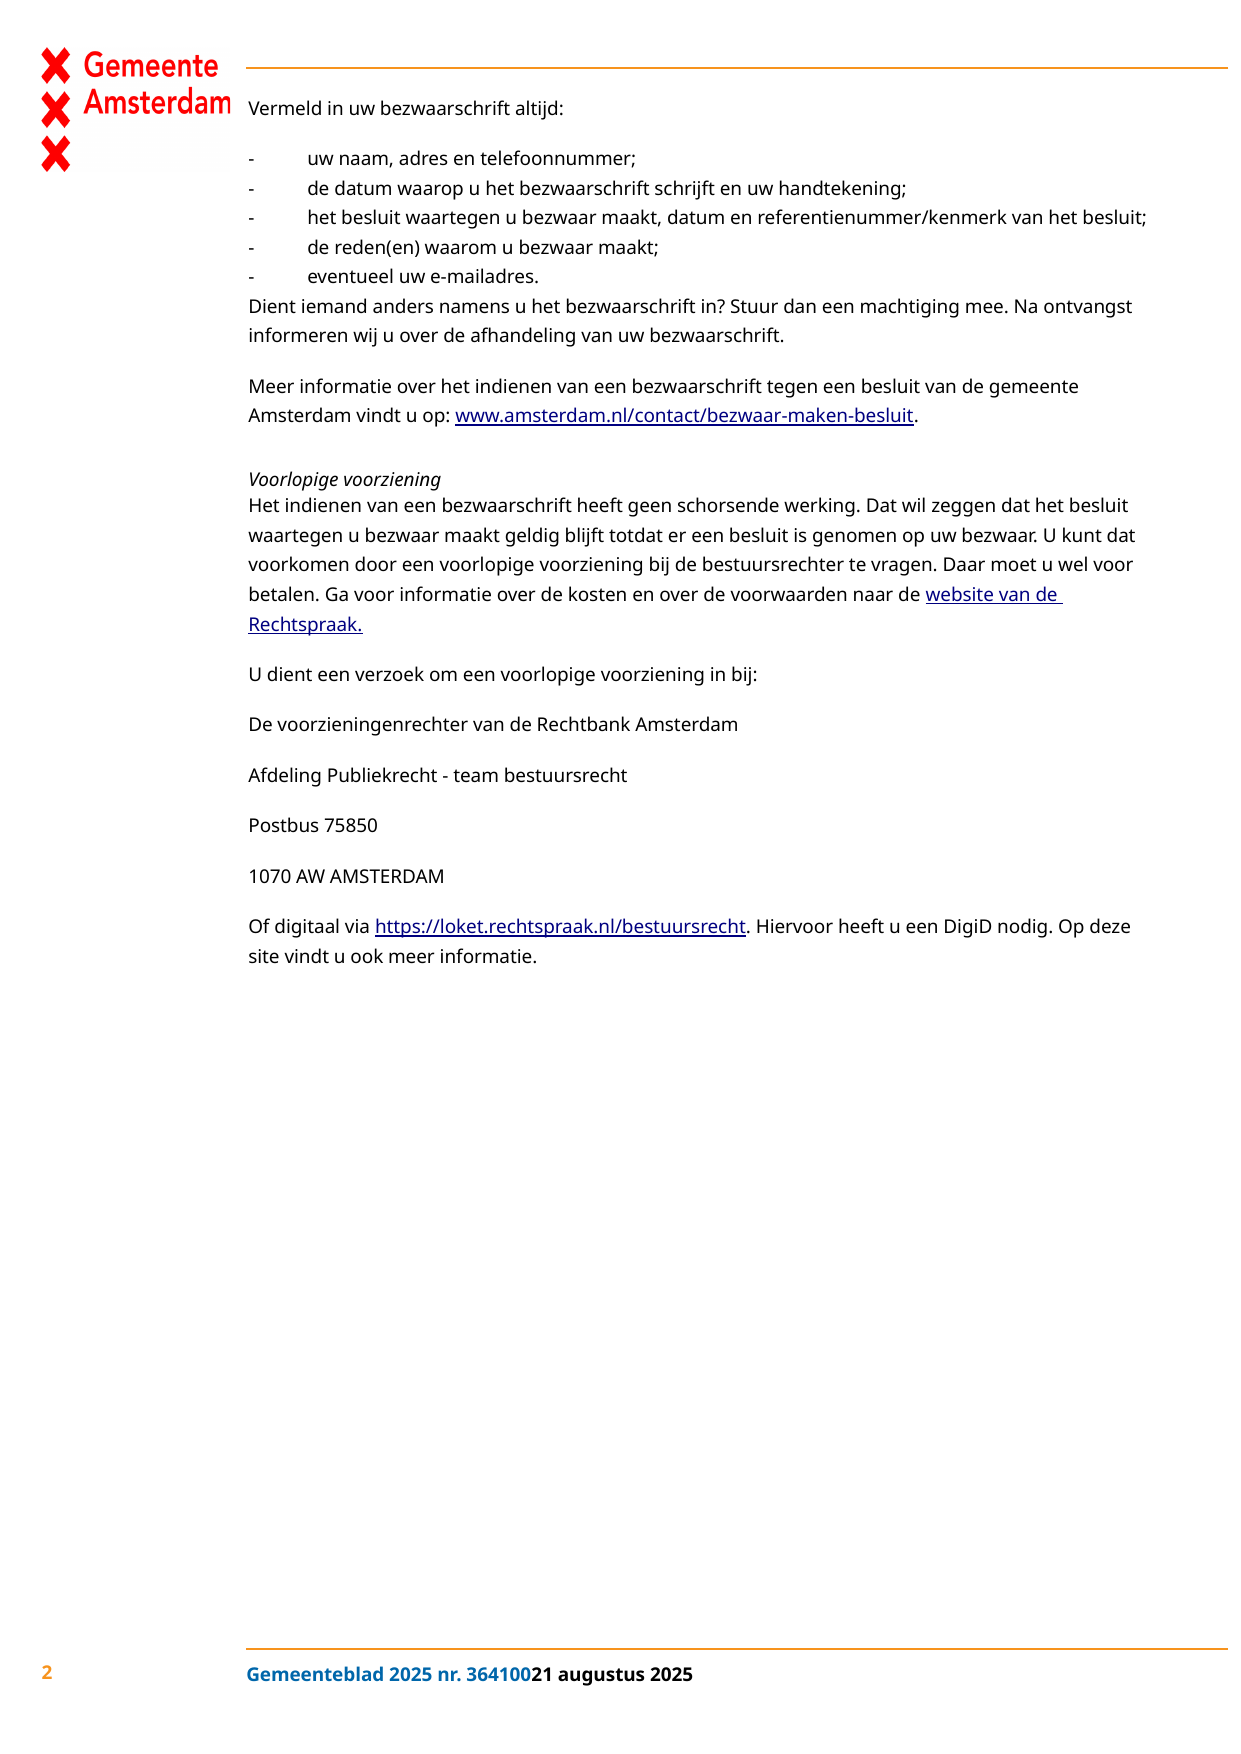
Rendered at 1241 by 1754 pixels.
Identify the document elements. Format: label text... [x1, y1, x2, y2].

picture [41, 47, 231, 172]
list eventueel uw e-mailadres. [248, 263, 1152, 289]
text U dient een verzoek om een voorlopige voorziening in bij: [248, 661, 1152, 687]
text Of digitaal via https://loket.rechtspraak.nl/bestuursrecht. Hiervoor heeft u een DigiD nodig. Op deze site vindt u ook meer informatie. [248, 913, 1152, 968]
text Vermeld in uw bezwaarschrift altijd: [248, 95, 1152, 121]
list het besluit waartegen u bezwaar maakt, datum en referentienummer/kenmerk van het besluit; [248, 204, 1152, 230]
list uw naam, adres en telefoonnummer; [248, 145, 1152, 171]
text Voorlopige voorziening [248, 467, 1152, 492]
text De voorzieningenrechter van de Rechtbank Amsterdam [248, 712, 1152, 737]
text Het indienen van een bezwaarschrift heeft geen schorsende werking. Dat wil zeggen dat het besluit waartegen u bezwaar maakt geldig blijft totdat er een besluit is genomen op uw bezwaar. U kunt dat voorkomen door een voorlopige voorziening bij de bestuursrechter te vragen. Daar moet u wel voor betalen. Ga voor informatie over de kosten en over de voorwaarden naar de website van de Rechtspraak. [248, 492, 1152, 636]
list de reden(en) waarom u bezwaar maakt; [248, 234, 1152, 260]
text Meer informatie over het indienen van een bezwaarschrift tegen een besluit van de gemeente Amsterdam vindt u op: www.amsterdam.nl/contact/bezwaar-maken-besluit. [248, 373, 1152, 428]
text Afdeling Publiekrecht - team bestuursrecht [248, 762, 1152, 788]
list de datum waarop u het bezwaarschrift schrijft en uw handtekening; [248, 175, 1152, 201]
text Dient iemand anders namens u het bezwaarschrift in? Stuur dan een machtiging mee. Na ontvangst informeren wij u over de afhandeling van uw bezwaarschrift. [248, 293, 1152, 348]
text Postbus 75850 [248, 812, 1152, 838]
text 1070 AW AMSTERDAM [248, 863, 1152, 888]
